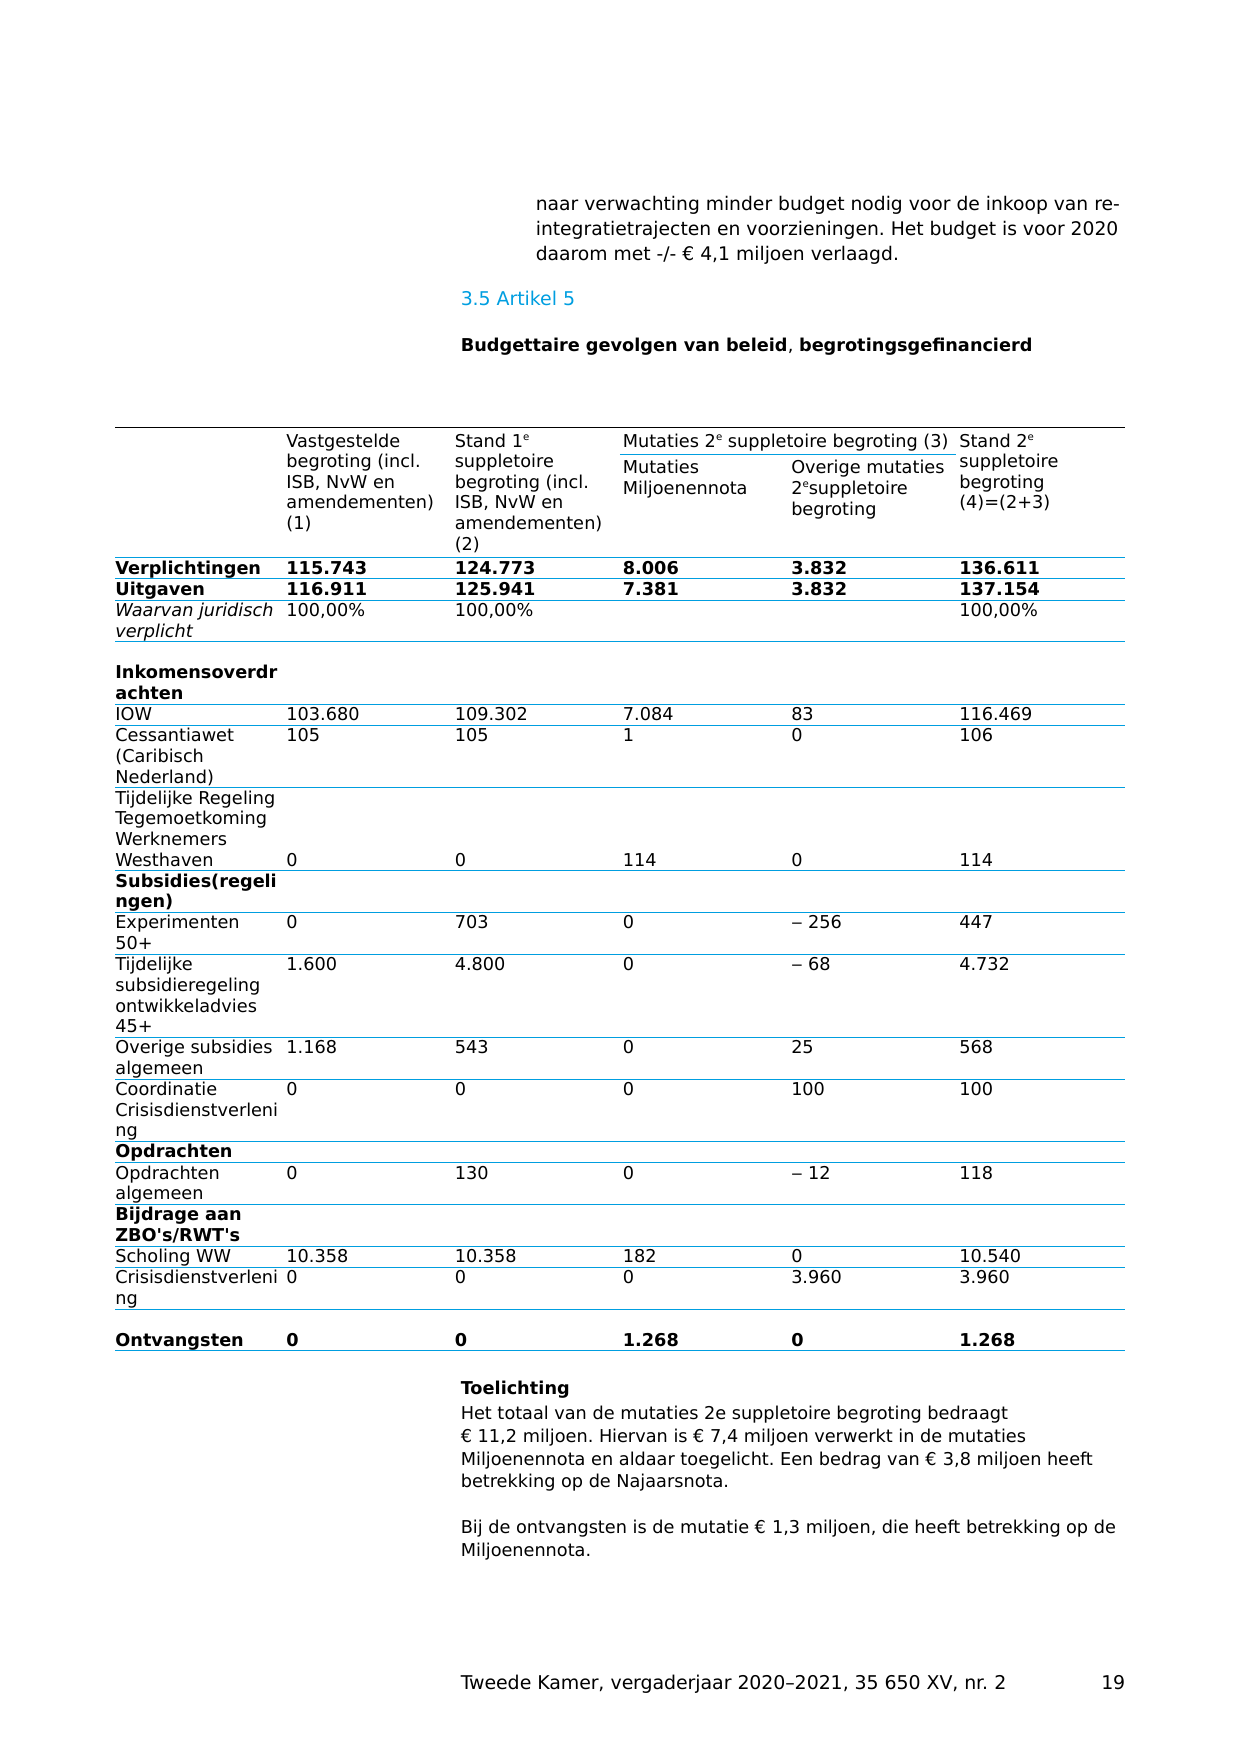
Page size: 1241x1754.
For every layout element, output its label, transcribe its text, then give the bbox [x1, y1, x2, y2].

table_cell [283, 1205, 452, 1246]
table_header Tabel 14 Budgettaire gevolgen van beleid, begrotingsgefinancierd artikel 5 Werkloosheid (Bedragen x € 1.000) [115, 379, 1125, 427]
table_cell 0 [788, 1247, 956, 1267]
table_cell 0 [620, 913, 788, 954]
table_cell 7.084 [620, 705, 788, 725]
table_cell Stand 1e suppletoire begroting (incl. ISB, NvW en amendementen) (2) [452, 428, 620, 557]
table_cell [956, 642, 1125, 662]
table_cell 1.168 [283, 1038, 452, 1078]
table_cell 0 [283, 913, 452, 954]
table_cell 447 [956, 913, 1125, 954]
table_cell Stand 2e suppletoire begroting (4)=(2+3) [956, 428, 1125, 557]
table_cell 0 [452, 1330, 620, 1350]
table_cell [788, 1205, 956, 1246]
table_cell 10.540 [956, 1247, 1125, 1267]
table_cell 703 [452, 913, 620, 954]
text Bij de ontvangsten is de mutatie € 1,3 miljoen, die heeft betrekking op de Miljoenennota. [461, 1515, 1125, 1561]
table_cell 1 [620, 726, 788, 787]
table_cell [283, 871, 452, 912]
table_cell Opdrachten algemeen [115, 1163, 283, 1204]
table_cell [620, 601, 788, 641]
table_cell Inkomensoverdrachten [115, 663, 283, 704]
table_cell Verplichtingen [115, 558, 283, 578]
table_cell 1.268 [956, 1330, 1125, 1350]
table_cell [452, 663, 620, 704]
table_cell 0 [283, 1330, 452, 1350]
table_cell 7.381 [620, 579, 788, 599]
table_cell [788, 601, 956, 641]
table_cell ‒ 12 [788, 1163, 956, 1204]
table_cell Coordinatie Crisisdienstverlening [115, 1080, 283, 1141]
table_cell IOW [115, 705, 283, 725]
table_cell 118 [956, 1163, 1125, 1204]
table_cell [788, 1310, 956, 1330]
table_cell [283, 1310, 452, 1330]
table_cell [620, 642, 788, 662]
table_cell [788, 663, 956, 704]
table_cell 4.732 [956, 955, 1125, 1037]
table_cell 116.469 [956, 705, 1125, 725]
text Budgettaire gevolgen van beleid, begrotingsgefinancierd [461, 333, 1125, 356]
text Het totaal van de mutaties 2e suppletoire begroting bedraagt € 11,2 miljoen. Hiervan is € 7,4 miljoen verwerkt in de mutaties Miljoenennota en aldaar toegelicht. Een bedrag van € 3,8 miljoen heeft betrekking op de Najaarsnota. [461, 1401, 1125, 1492]
table_cell 137.154 [956, 579, 1125, 599]
table_cell 105 [283, 726, 452, 787]
table_cell 568 [956, 1038, 1125, 1078]
table_cell Opdrachten [115, 1142, 283, 1162]
table_cell Ontvangsten [115, 1330, 283, 1350]
table_cell 0 [283, 788, 452, 870]
table_cell Experimenten 50+ [115, 913, 283, 954]
table_cell 115.743 [283, 558, 452, 578]
table_cell 3.960 [788, 1268, 956, 1308]
table_cell [283, 1142, 452, 1162]
table_cell 8.006 [620, 558, 788, 578]
table_cell 100 [956, 1080, 1125, 1141]
table_cell 1.268 [620, 1330, 788, 1350]
table_cell [620, 871, 788, 912]
table_cell [788, 1142, 956, 1162]
table_cell [956, 1142, 1125, 1162]
table_cell 543 [452, 1038, 620, 1078]
table_cell [956, 663, 1125, 704]
table_cell 3.832 [788, 579, 956, 599]
table_cell [788, 642, 956, 662]
table_cell [283, 663, 452, 704]
table_cell 0 [620, 955, 788, 1037]
table_cell Uitgaven [115, 579, 283, 599]
table_cell Mutaties Miljoenennota [620, 455, 788, 557]
table_cell 103.680 [283, 705, 452, 725]
table_cell 0 [620, 1163, 788, 1204]
table_cell [452, 1205, 620, 1246]
table_cell [452, 871, 620, 912]
table_cell Tijdelijke Regeling Tegemoetkoming Werknemers Westhaven [115, 788, 283, 870]
table_cell [283, 642, 452, 662]
table_cell Cessantiawet (Caribisch Nederland) [115, 726, 283, 787]
table_cell 105 [452, 726, 620, 787]
table_cell 124.773 [452, 558, 620, 578]
table_cell 0 [452, 788, 620, 870]
table_cell [956, 1310, 1125, 1330]
table_cell [788, 871, 956, 912]
table_cell [620, 1310, 788, 1330]
table_cell 116.911 [283, 579, 452, 599]
table_cell 0 [283, 1080, 452, 1141]
table_cell 3.832 [788, 558, 956, 578]
table_cell [115, 428, 283, 557]
table_cell Bijdrage aan ZBO's/RWT's [115, 1205, 283, 1246]
table_cell 1.600 [283, 955, 452, 1037]
table_cell ‒ 256 [788, 913, 956, 954]
table_cell Tijdelijke subsidieregeling ontwikkeladvies 45+ [115, 955, 283, 1037]
table_cell Overige subsidies algemeen [115, 1038, 283, 1078]
table_cell Mutaties 2e suppletoire begroting (3) [620, 428, 956, 454]
table_cell Crisisdienstverlening [115, 1268, 283, 1308]
table_cell 182 [620, 1247, 788, 1267]
table_cell 106 [956, 726, 1125, 787]
table_cell [452, 1142, 620, 1162]
table_cell 114 [620, 788, 788, 870]
table_cell 100,00% [956, 601, 1125, 641]
table_cell 83 [788, 705, 956, 725]
table_cell Vastgestelde begroting (incl. ISB, NvW en amendementen) (1) [283, 428, 452, 557]
table_cell 4.800 [452, 955, 620, 1037]
text Toelichting [461, 1376, 1125, 1399]
table_cell Overige mutaties 2esuppletoire begroting [788, 455, 956, 557]
title 3.5 Artikel 5 [461, 288, 1125, 310]
table_cell 114 [956, 788, 1125, 870]
table_cell 125.941 [452, 579, 620, 599]
table_cell 10.358 [283, 1247, 452, 1267]
table_cell [620, 1142, 788, 1162]
table_cell 0 [283, 1268, 452, 1308]
table_cell [956, 871, 1125, 912]
table_cell Waarvan juridisch verplicht [115, 601, 283, 641]
table_cell 0 [620, 1268, 788, 1308]
table_cell 0 [283, 1163, 452, 1204]
list naar verwachting minder budget nodig voor de inkoop van re-integratietrajecten en voorzieningen. Het budget is voor 2020 daarom met -/- € 4,1 miljoen verlaagd. [498, 191, 1125, 266]
table_cell [956, 1205, 1125, 1246]
table_cell [620, 1205, 788, 1246]
table_cell [620, 663, 788, 704]
table_cell 0 [620, 1080, 788, 1141]
table_cell [115, 642, 283, 662]
table_cell Subsidies(regelingen) [115, 871, 283, 912]
table_cell 100,00% [452, 601, 620, 641]
table_cell 130 [452, 1163, 620, 1204]
table_cell 109.302 [452, 705, 620, 725]
table_cell ‒ 68 [788, 955, 956, 1037]
table_cell 0 [452, 1268, 620, 1308]
table_cell 100,00% [283, 601, 452, 641]
table_cell [452, 642, 620, 662]
table_cell 0 [788, 726, 956, 787]
table_cell 100 [788, 1080, 956, 1141]
table_cell Scholing WW [115, 1247, 283, 1267]
table_cell [452, 1310, 620, 1330]
table_cell 10.358 [452, 1247, 620, 1267]
table_cell 3.960 [956, 1268, 1125, 1308]
table_cell [115, 1310, 283, 1330]
table_cell 0 [452, 1080, 620, 1141]
table_cell 25 [788, 1038, 956, 1078]
table_cell 0 [788, 1330, 956, 1350]
table_cell 136.611 [956, 558, 1125, 578]
table_cell 0 [620, 1038, 788, 1078]
table_cell 0 [788, 788, 956, 870]
